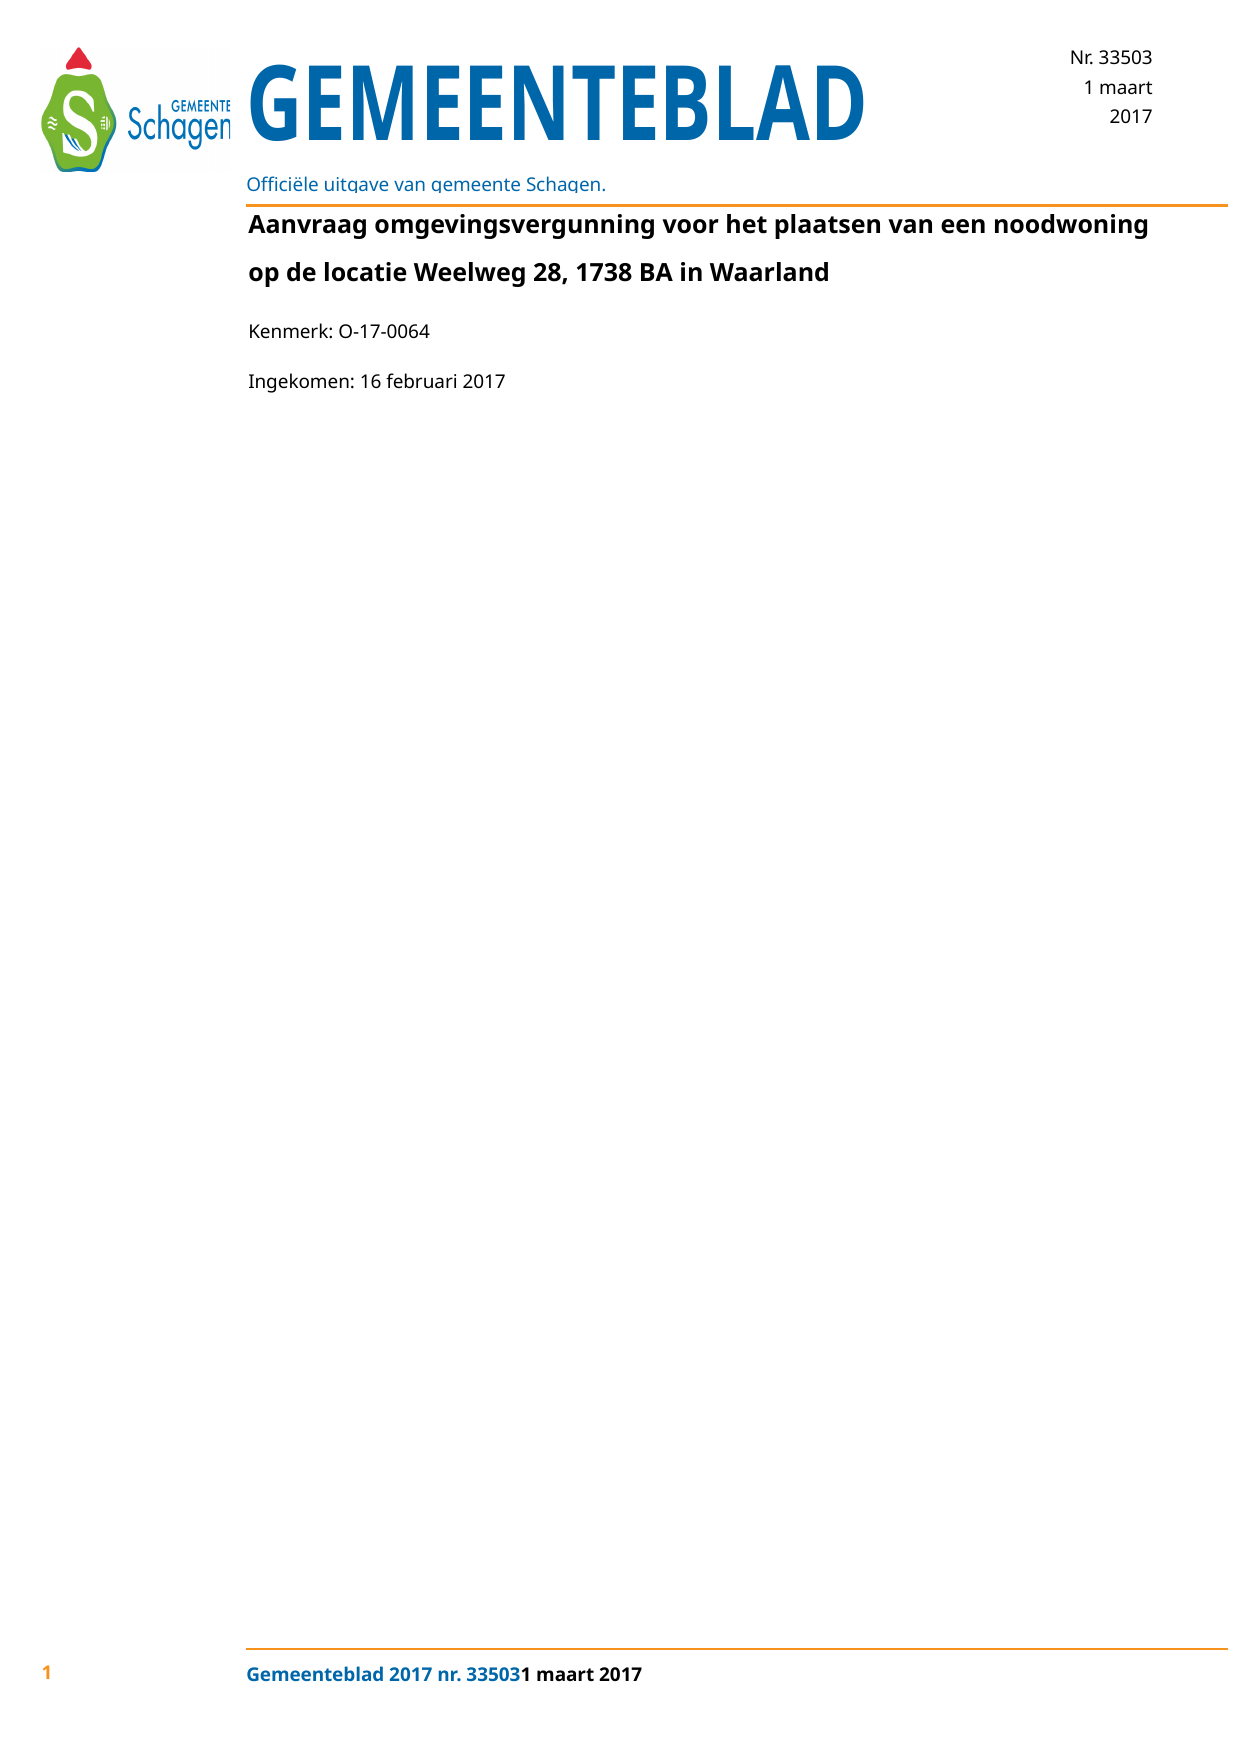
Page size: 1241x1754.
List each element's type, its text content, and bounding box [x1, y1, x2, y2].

text Aanvraag omgevingsvergunning voor het plaatsen van een noodwoning op de locatie Weelweg 28, 1738 BA in Waarland [248, 207, 1152, 288]
text Ingekomen: 16 februari 2017 [248, 368, 1152, 394]
text Kenmerk: O-17-0064 [248, 318, 1152, 344]
picture [41, 47, 231, 172]
